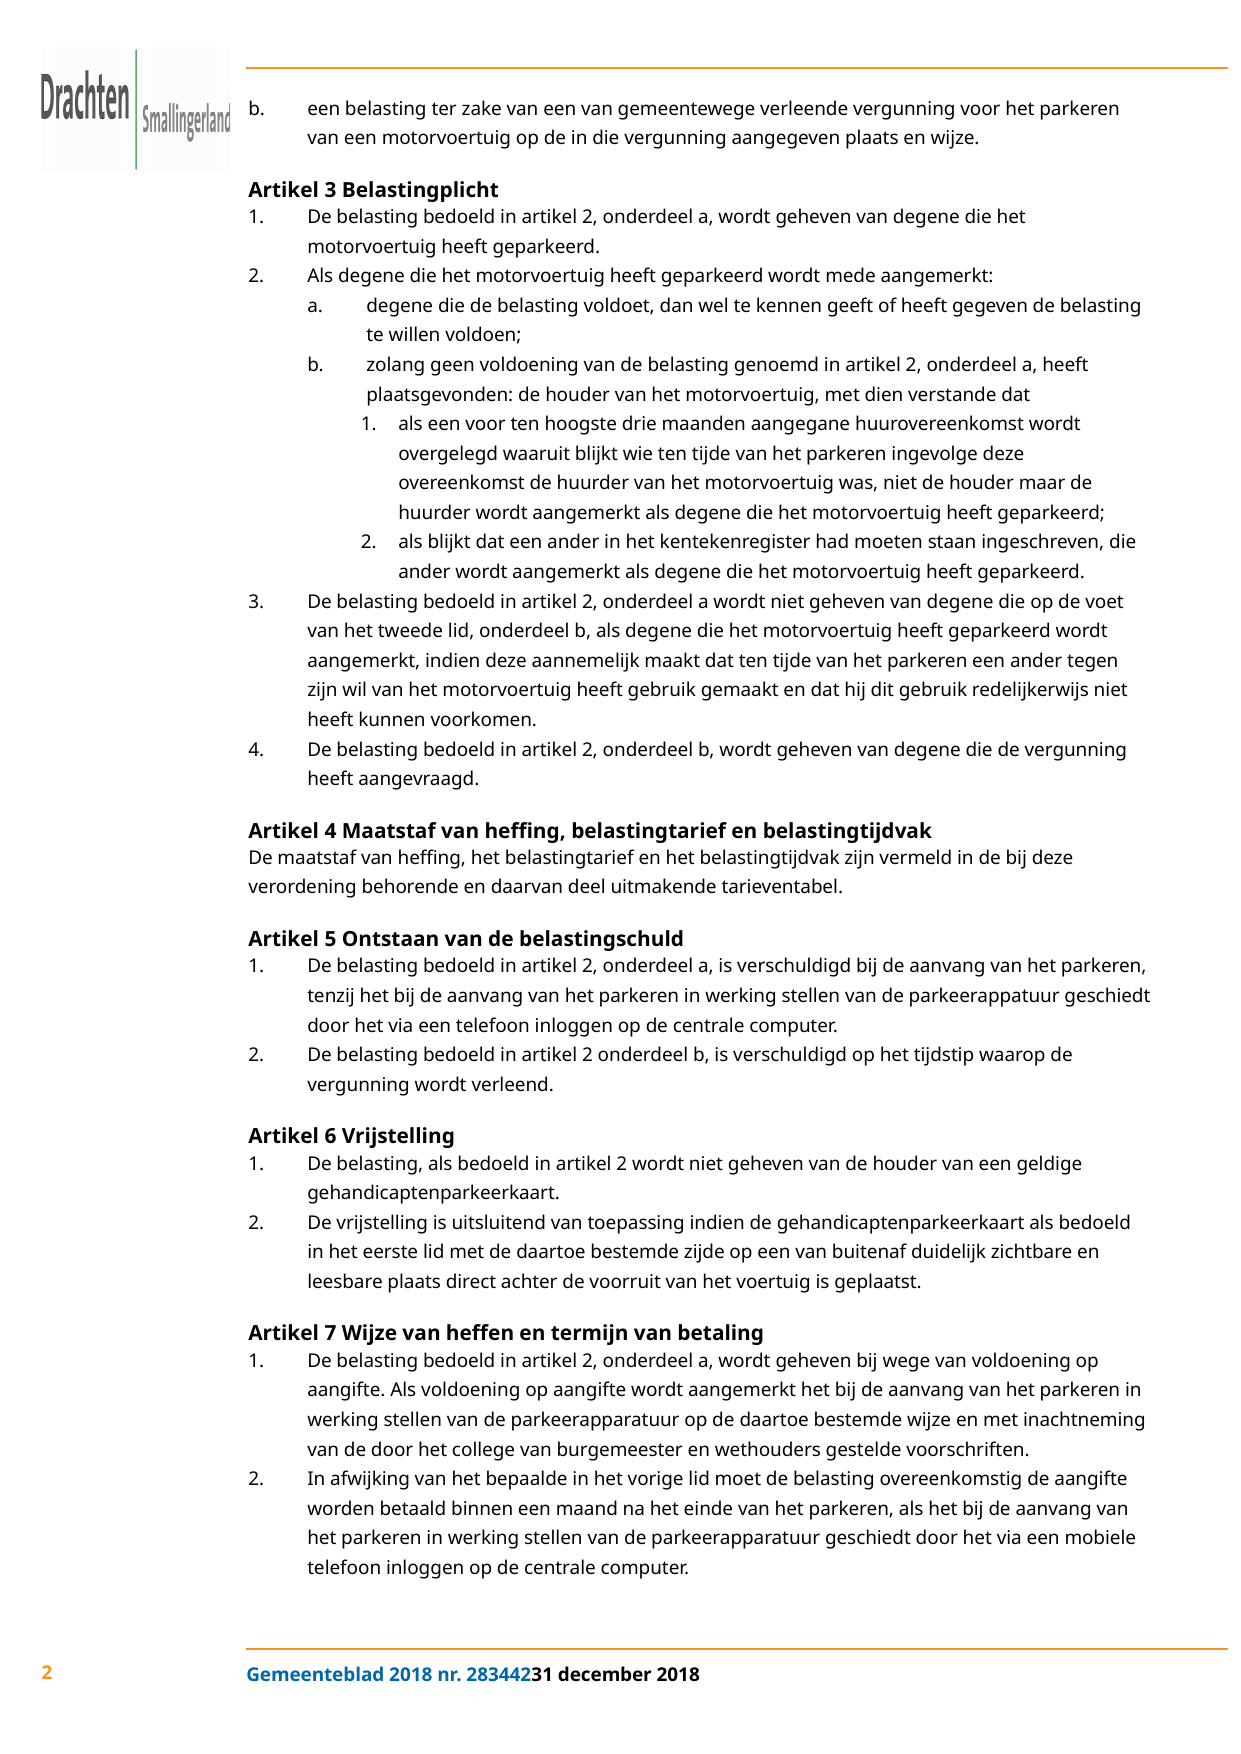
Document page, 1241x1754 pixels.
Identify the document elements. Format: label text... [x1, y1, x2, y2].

text Artikel 5 Ontstaan van de belastingschuld [248, 924, 1152, 953]
text Artikel 6 Vrijstelling [248, 1121, 1152, 1150]
list Als degene die het motorvoertuig heeft geparkeerd wordt mede aangemerkt: [248, 262, 1152, 288]
list De belasting bedoeld in artikel 2 onderdeel b, is verschuldigd op het tijdstip waarop de vergunning wordt verleend. [248, 1041, 1152, 1097]
list De belasting bedoeld in artikel 2, onderdeel b, wordt geheven van degene die de vergunning heeft aangevraagd. [248, 736, 1152, 791]
list als blijkt dat een ander in het kentekenregister had moeten staan ingeschreven, die ander wordt aangemerkt als degene die het motorvoertuig heeft geparkeerd. [361, 529, 1152, 584]
list De vrijstelling is uitsluitend van toepassing indien de gehandicaptenparkeerkaart als bedoeld in het eerste lid met de daartoe bestemde zijde op een van buitenaf duidelijk zichtbare en leesbare plaats direct achter de voorruit van het voertuig is geplaatst. [248, 1209, 1152, 1294]
list In afwijking van het bepaalde in het vorige lid moet de belasting overeenkomstig de aangifte worden betaald binnen een maand na het einde van het parkeren, als het bij de aanvang van het parkeren in werking stellen van de parkeerapparatuur geschiedt door het via een mobiele telefoon inloggen op de centrale computer. [248, 1465, 1152, 1580]
list De belasting bedoeld in artikel 2, onderdeel a, wordt geheven van degene die het motorvoertuig heeft geparkeerd. [248, 203, 1152, 258]
list De belasting bedoeld in artikel 2, onderdeel a wordt niet geheven van degene die op de voet van het tweede lid, onderdeel b, als degene die het motorvoertuig heeft geparkeerd wordt aangemerkt, indien deze aannemelijk maakt dat ten tijde van het parkeren een ander tegen zijn wil van het motorvoertuig heeft gebruik gemaakt en dat hij dit gebruik redelijkerwijs niet heeft kunnen voorkomen. [248, 588, 1152, 732]
list een belasting ter zake van een van gemeentewege verleende vergunning voor het parkeren van een motorvoertuig op de in die vergunning aangegeven plaats en wijze. [248, 95, 1152, 150]
text De maatstaf van heffing, het belastingtarief en het belastingtijdvak zijn vermeld in de bij deze verordening behorende en daarvan deel uitmakende tarieventabel. [248, 844, 1152, 899]
list zolang geen voldoening van de belasting genoemd in artikel 2, onderdeel a, heeft plaatsgevonden: de houder van het motorvoertuig, met dien verstande dat [307, 351, 1152, 406]
list De belasting bedoeld in artikel 2, onderdeel a, wordt geheven bij wege van voldoening op aangifte. Als voldoening op aangifte wordt aangemerkt het bij de aanvang van het parkeren in werking stellen van de parkeerapparatuur op de daartoe bestemde wijze en met inachtneming van de door het college van burgemeester en wethouders gestelde voorschriften. [248, 1347, 1152, 1461]
list als een voor ten hoogste drie maanden aangegane huurovereenkomst wordt overgelegd waaruit blijkt wie ten tijde van het parkeren ingevolge deze overeenkomst de huurder van het motorvoertuig was, niet de houder maar de huurder wordt aangemerkt als degene die het motorvoertuig heeft geparkeerd; [361, 410, 1152, 525]
text Artikel 7 Wijze van heffen en termijn van betaling [248, 1318, 1152, 1347]
list De belasting bedoeld in artikel 2, onderdeel a, is verschuldigd bij de aanvang van het parkeren, tenzij het bij de aanvang van het parkeren in werking stellen van de parkeerappatuur geschiedt door het via een telefoon inloggen op de centrale computer. [248, 953, 1152, 1037]
list degene die de belasting voldoet, dan wel te kennen geeft of heeft gegeven de belasting te willen voldoen; [307, 292, 1152, 347]
list De belasting, als bedoeld in artikel 2 wordt niet geheven van de houder van een geldige gehandicaptenparkeerkaart. [248, 1150, 1152, 1205]
text Artikel 3 Belastingplicht [248, 175, 1152, 203]
picture [41, 47, 231, 172]
text Artikel 4 Maatstaf van heffing, belastingtarief en belastingtijdvak [248, 816, 1152, 844]
